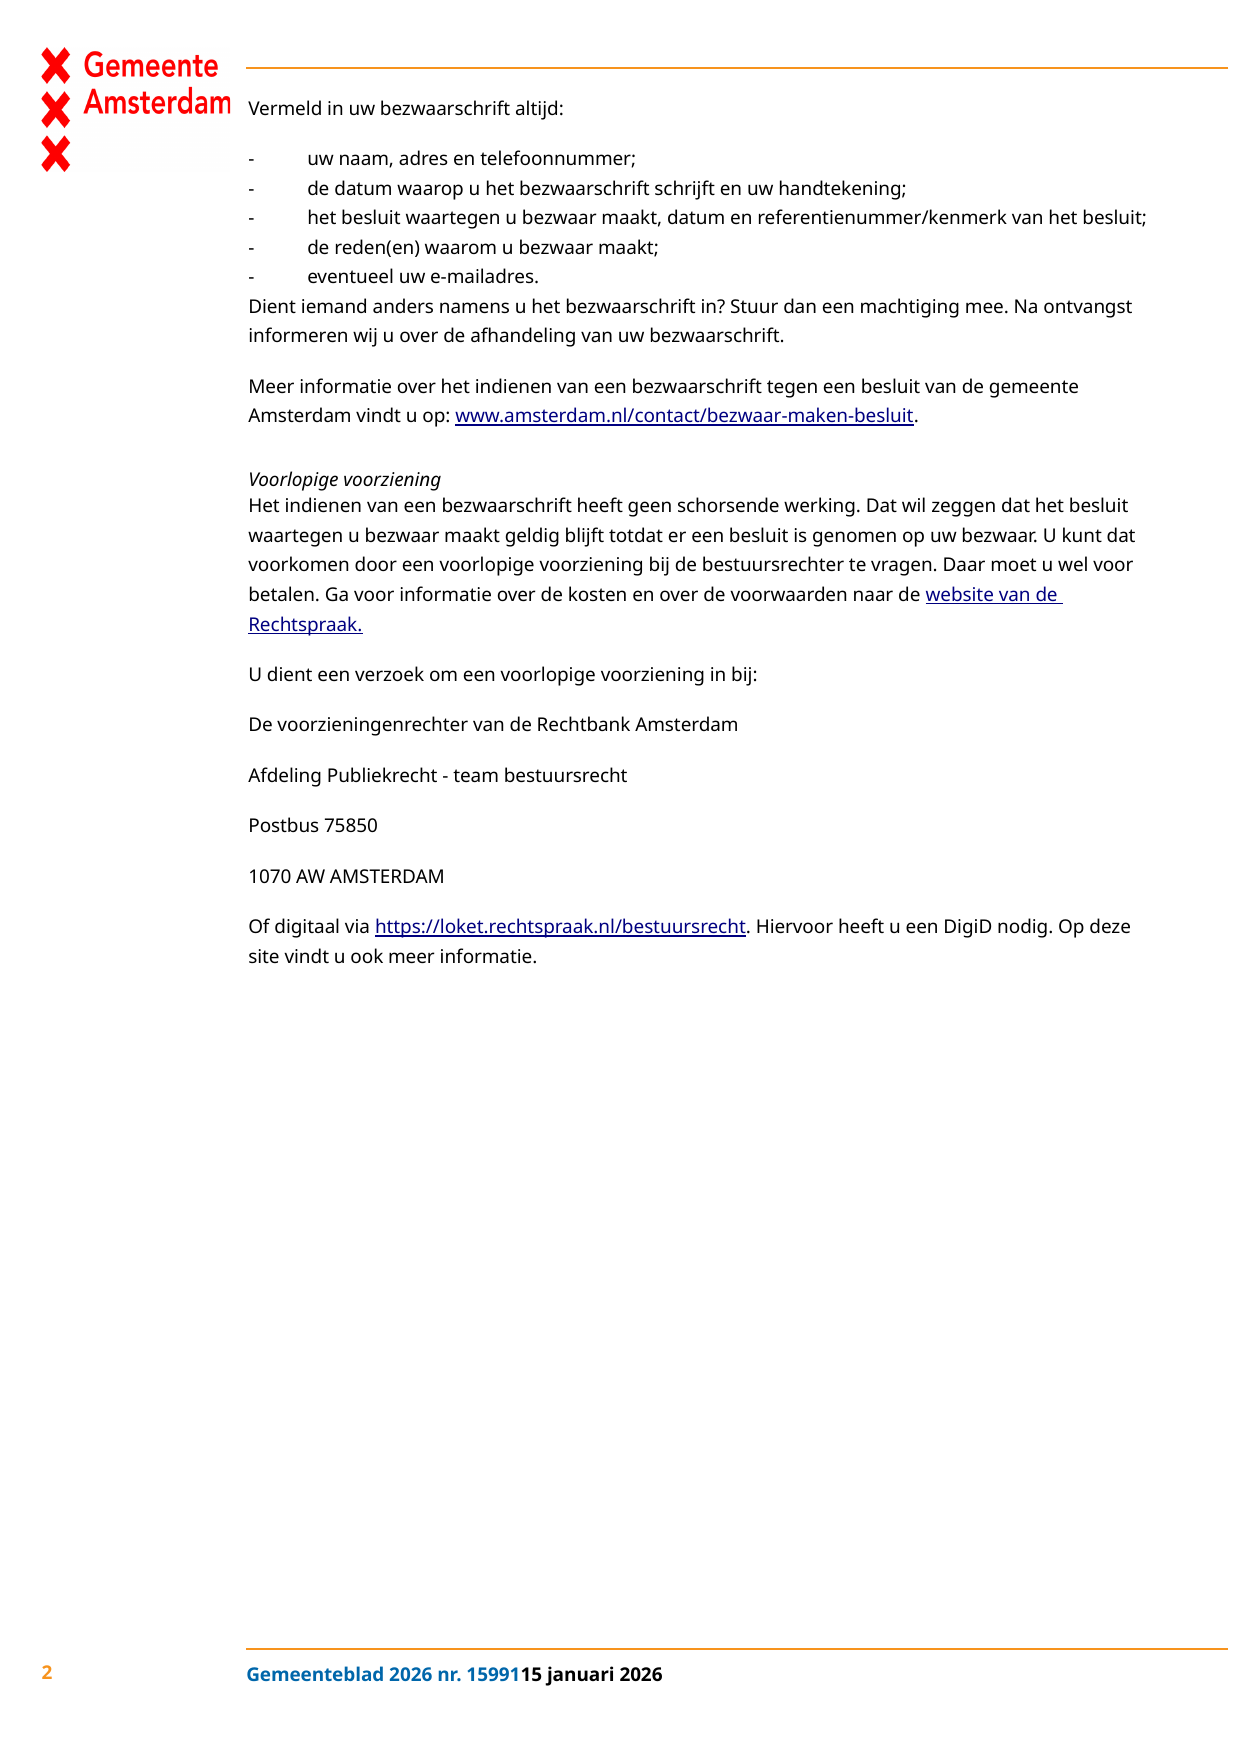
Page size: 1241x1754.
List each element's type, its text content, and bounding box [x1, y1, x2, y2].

text Voorlopige voorziening [248, 467, 1152, 492]
text Afdeling Publiekrecht - team bestuursrecht [248, 762, 1152, 788]
list uw naam, adres en telefoonnummer; [248, 145, 1152, 171]
text Postbus 75850 [248, 812, 1152, 838]
text U dient een verzoek om een voorlopige voorziening in bij: [248, 661, 1152, 687]
text 1070 AW AMSTERDAM [248, 863, 1152, 888]
text Dient iemand anders namens u het bezwaarschrift in? Stuur dan een machtiging mee. Na ontvangst informeren wij u over de afhandeling van uw bezwaarschrift. [248, 293, 1152, 348]
text De voorzieningenrechter van de Rechtbank Amsterdam [248, 712, 1152, 737]
text Of digitaal via https://loket.rechtspraak.nl/bestuursrecht. Hiervoor heeft u een DigiD nodig. Op deze site vindt u ook meer informatie. [248, 913, 1152, 968]
text Meer informatie over het indienen van een bezwaarschrift tegen een besluit van de gemeente Amsterdam vindt u op: www.amsterdam.nl/contact/bezwaar-maken-besluit. [248, 373, 1152, 428]
text Vermeld in uw bezwaarschrift altijd: [248, 95, 1152, 121]
text Het indienen van een bezwaarschrift heeft geen schorsende werking. Dat wil zeggen dat het besluit waartegen u bezwaar maakt geldig blijft totdat er een besluit is genomen op uw bezwaar. U kunt dat voorkomen door een voorlopige voorziening bij de bestuursrechter te vragen. Daar moet u wel voor betalen. Ga voor informatie over de kosten en over de voorwaarden naar de website van de Rechtspraak. [248, 492, 1152, 636]
list het besluit waartegen u bezwaar maakt, datum en referentienummer/kenmerk van het besluit; [248, 204, 1152, 230]
list de reden(en) waarom u bezwaar maakt; [248, 234, 1152, 260]
list eventueel uw e-mailadres. [248, 263, 1152, 289]
list de datum waarop u het bezwaarschrift schrijft en uw handtekening; [248, 175, 1152, 201]
picture [41, 47, 231, 172]
